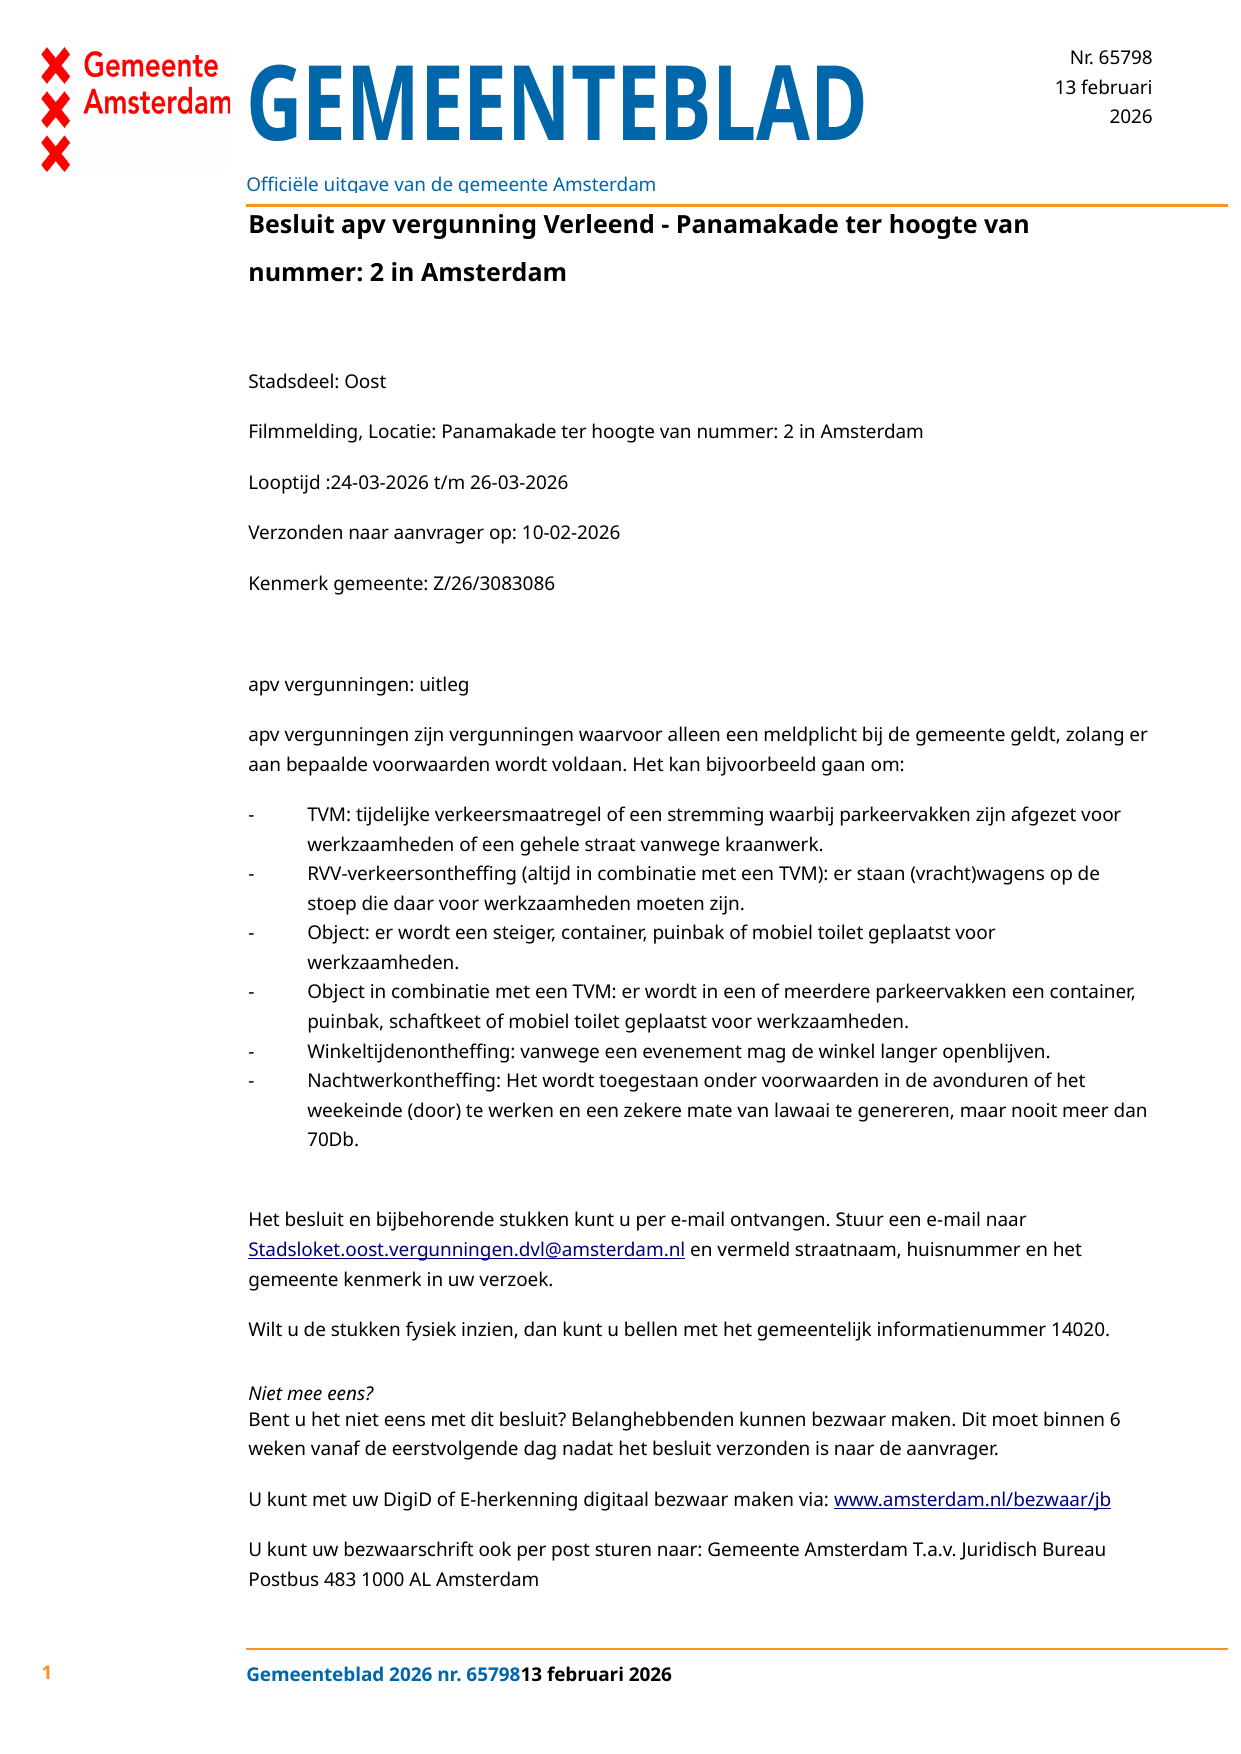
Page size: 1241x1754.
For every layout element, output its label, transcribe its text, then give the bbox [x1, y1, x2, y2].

text Wilt u de stukken fysiek inzien, dan kunt u bellen met het gemeentelijk informatienummer 14020. [248, 1316, 1152, 1342]
list TVM: tijdelijke verkeersmaatregel of een stremming waarbij parkeervakken zijn afgezet voor werkzaamheden of een gehele straat vanwege kraanwerk. [248, 801, 1152, 857]
list Object in combinatie met een TVM: er wordt in een of meerdere parkeervakken een container, puinbak, schaftkeet of mobiel toilet geplaatst voor werkzaamheden. [248, 979, 1152, 1034]
text U kunt met uw DigiD of E-herkenning digitaal bezwaar maken via: www.amsterdam.nl/bezwaar/jb [248, 1486, 1152, 1512]
list RVV-verkeersontheffing (altijd in combinatie met een TVM): er staan (vracht)wagens op de stoep die daar voor werkzaamheden moeten zijn. [248, 860, 1152, 916]
text Looptijd :24-03-2026 t/m 26-03-2026 [248, 469, 1152, 495]
text Filmmelding, Locatie: Panamakade ter hoogte van nummer: 2 in Amsterdam [248, 419, 1152, 444]
text Stadsdeel: Oost [248, 368, 1152, 394]
list Object: er wordt een steiger, container, puinbak of mobiel toilet geplaatst voor werkzaamheden. [248, 919, 1152, 975]
text apv vergunningen: uitleg [248, 671, 1152, 697]
text apv vergunningen zijn vergunningen waarvoor alleen een meldplicht bij de gemeente geldt, zolang er aan bepaalde voorwaarden wordt voldaan. Het kan bijvoorbeeld gaan om: [248, 721, 1152, 777]
text Bent u het niet eens met dit besluit? Belanghebbenden kunnen bezwaar maken. Dit moet binnen 6 weken vanaf de eerstvolgende dag nadat het besluit verzonden is naar de aanvrager. [248, 1406, 1152, 1461]
text Verzonden naar aanvrager op: 10-02-2026 [248, 519, 1152, 545]
list Winkeltijdenontheffing: vanwege een evenement mag de winkel langer openblijven. [248, 1038, 1152, 1064]
text Besluit apv vergunning Verleend - Panamakade ter hoogte van nummer: 2 in Amsterdam [248, 207, 1152, 288]
picture [41, 47, 231, 172]
list Nachtwerkontheffing: Het wordt toegestaan onder voorwaarden in de avonduren of het weekeinde (door) te werken en een zekere mate van lawaai te genereren, maar nooit meer dan 70Db. [248, 1067, 1152, 1152]
text Het besluit en bijbehorende stukken kunt u per e-mail ontvangen. Stuur een e-mail naar Stadsloket.oost.vergunningen.dvl@amsterdam.nl en vermeld straatnaam, huisnummer en het gemeente kenmerk in uw verzoek. [248, 1207, 1152, 1292]
text Kenmerk gemeente: Z/26/3083086 [248, 570, 1152, 596]
text Niet mee eens? [248, 1380, 1152, 1406]
text U kunt uw bezwaarschrift ook per post sturen naar: Gemeente Amsterdam T.a.v. Juridisch Bureau Postbus 483 1000 AL Amsterdam [248, 1536, 1152, 1592]
